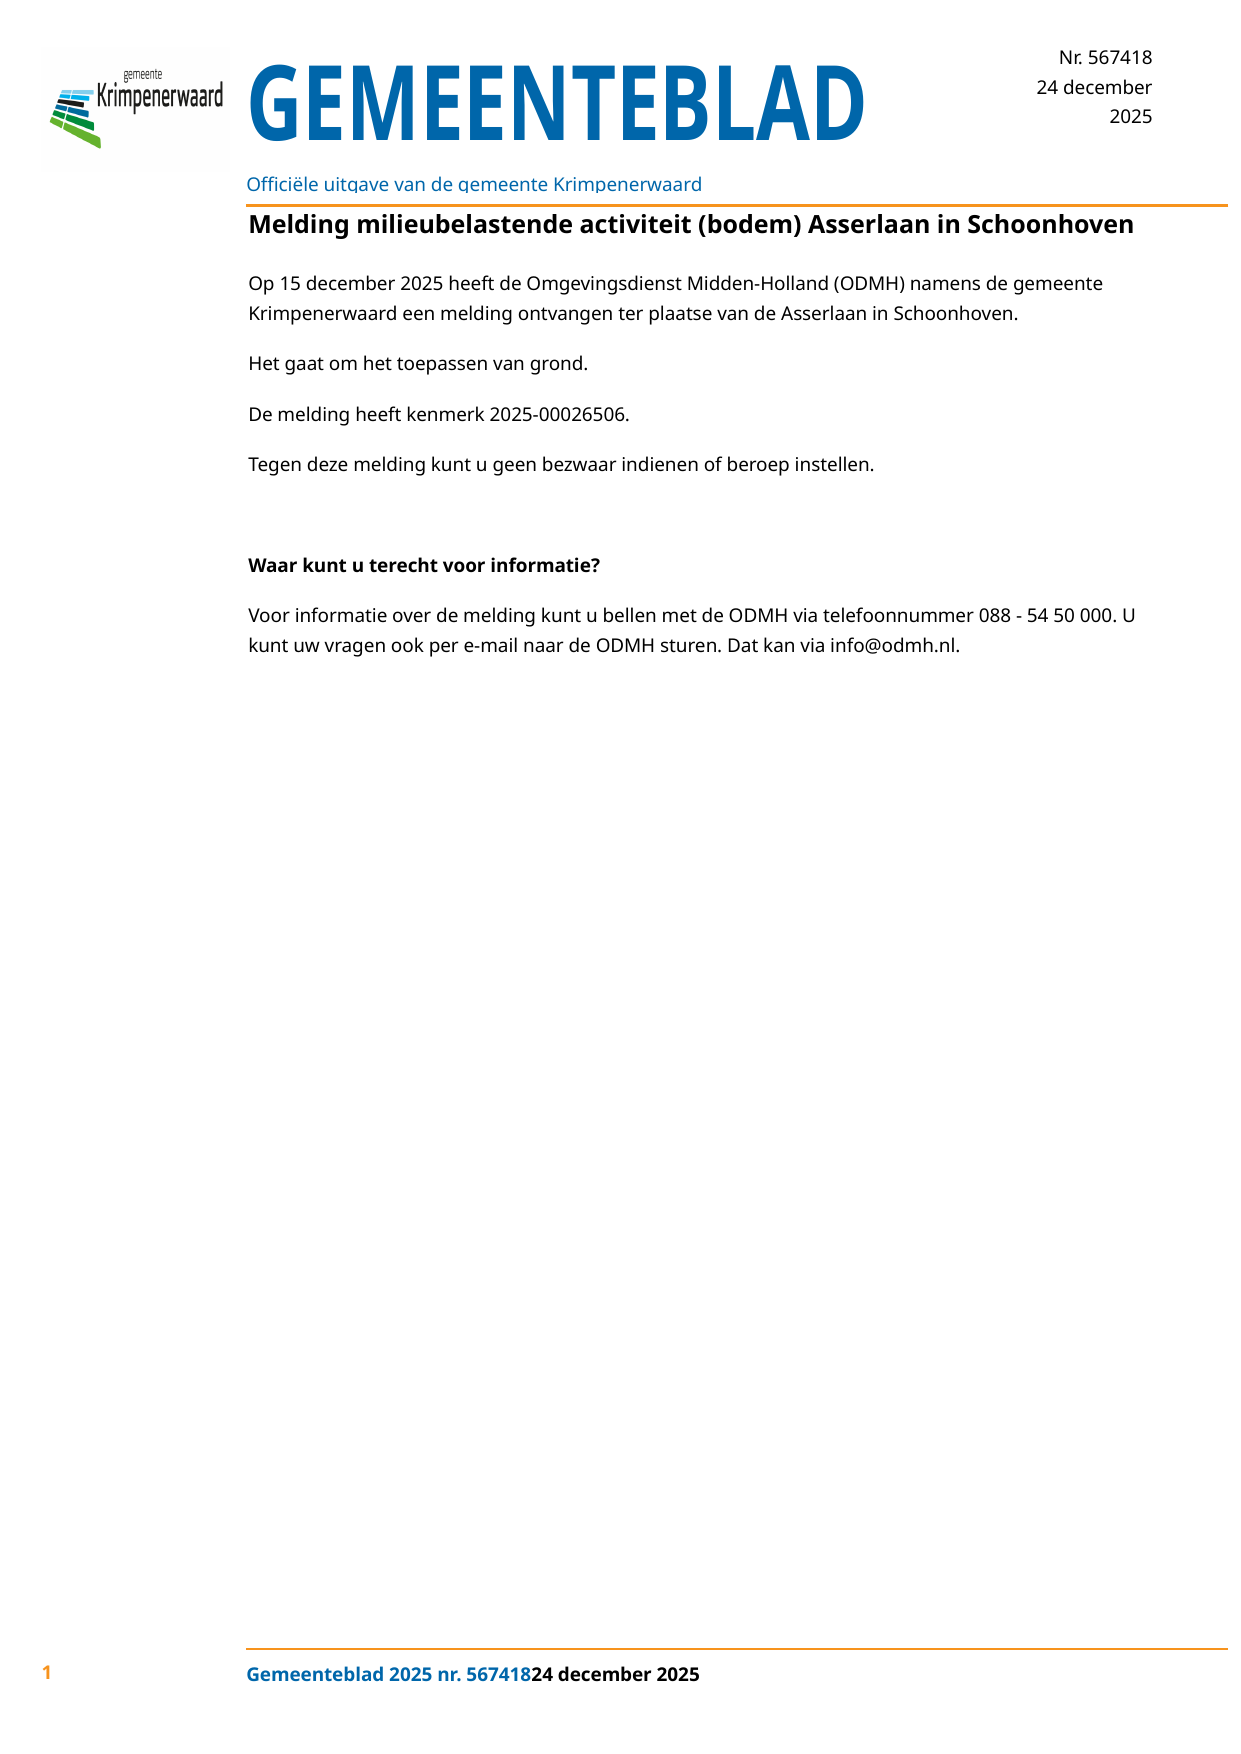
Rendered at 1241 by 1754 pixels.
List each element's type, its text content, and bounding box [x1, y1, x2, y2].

text Het gaat om het toepassen van grond. [248, 350, 1152, 376]
text Melding milieubelastende activiteit (bodem) Asserlaan in Schoonhoven [248, 207, 1152, 241]
text Waar kunt u terecht voor informatie? [248, 552, 1152, 578]
text Voor informatie over de melding kunt u bellen met de ODMH via telefoonnummer 088 - 54 50 000. U kunt uw vragen ook per e-mail naar de ODMH sturen. Dat kan via info@odmh.nl. [248, 602, 1152, 658]
picture [41, 47, 231, 172]
text Tegen deze melding kunt u geen bezwaar indienen of beroep instellen. [248, 451, 1152, 477]
text Op 15 december 2025 heeft de Omgevingsdienst Midden-Holland (ODMH) namens de gemeente Krimpenerwaard een melding ontvangen ter plaatse van de Asserlaan in Schoonhoven. [248, 270, 1152, 326]
text De melding heeft kenmerk 2025-00026506. [248, 401, 1152, 426]
